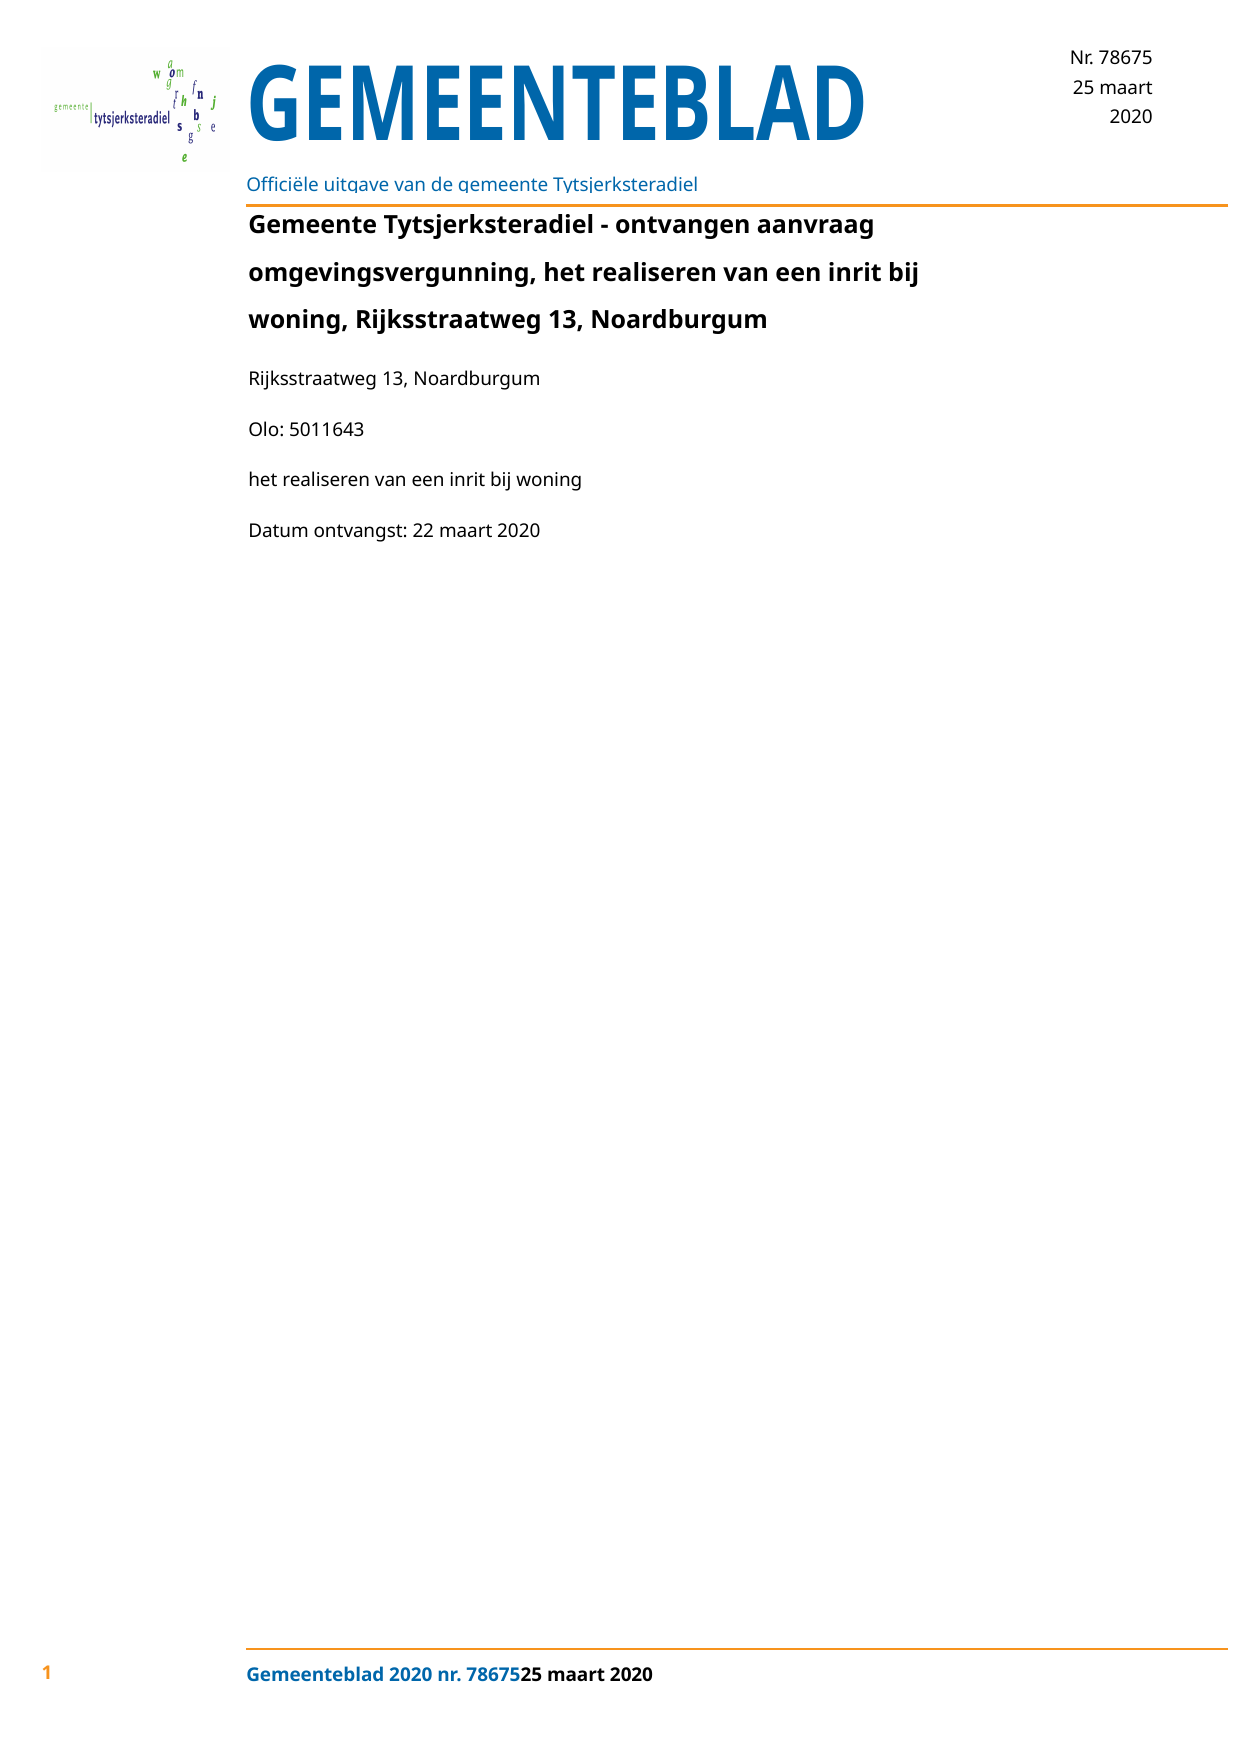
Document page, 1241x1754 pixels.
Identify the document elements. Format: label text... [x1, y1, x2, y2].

text Olo: 5011643 [248, 416, 1152, 442]
text Datum ontvangst: 22 maart 2020 [248, 517, 1152, 542]
text Gemeente Tytsjerksteradiel - ontvangen aanvraag omgevingsvergunning, het realiseren van een inrit bij woning, Rijksstraatweg 13, Noardburgum [248, 207, 1152, 336]
text het realiseren van een inrit bij woning [248, 466, 1152, 492]
picture [41, 47, 231, 172]
text Rijksstraatweg 13, Noardburgum [248, 366, 1152, 391]
